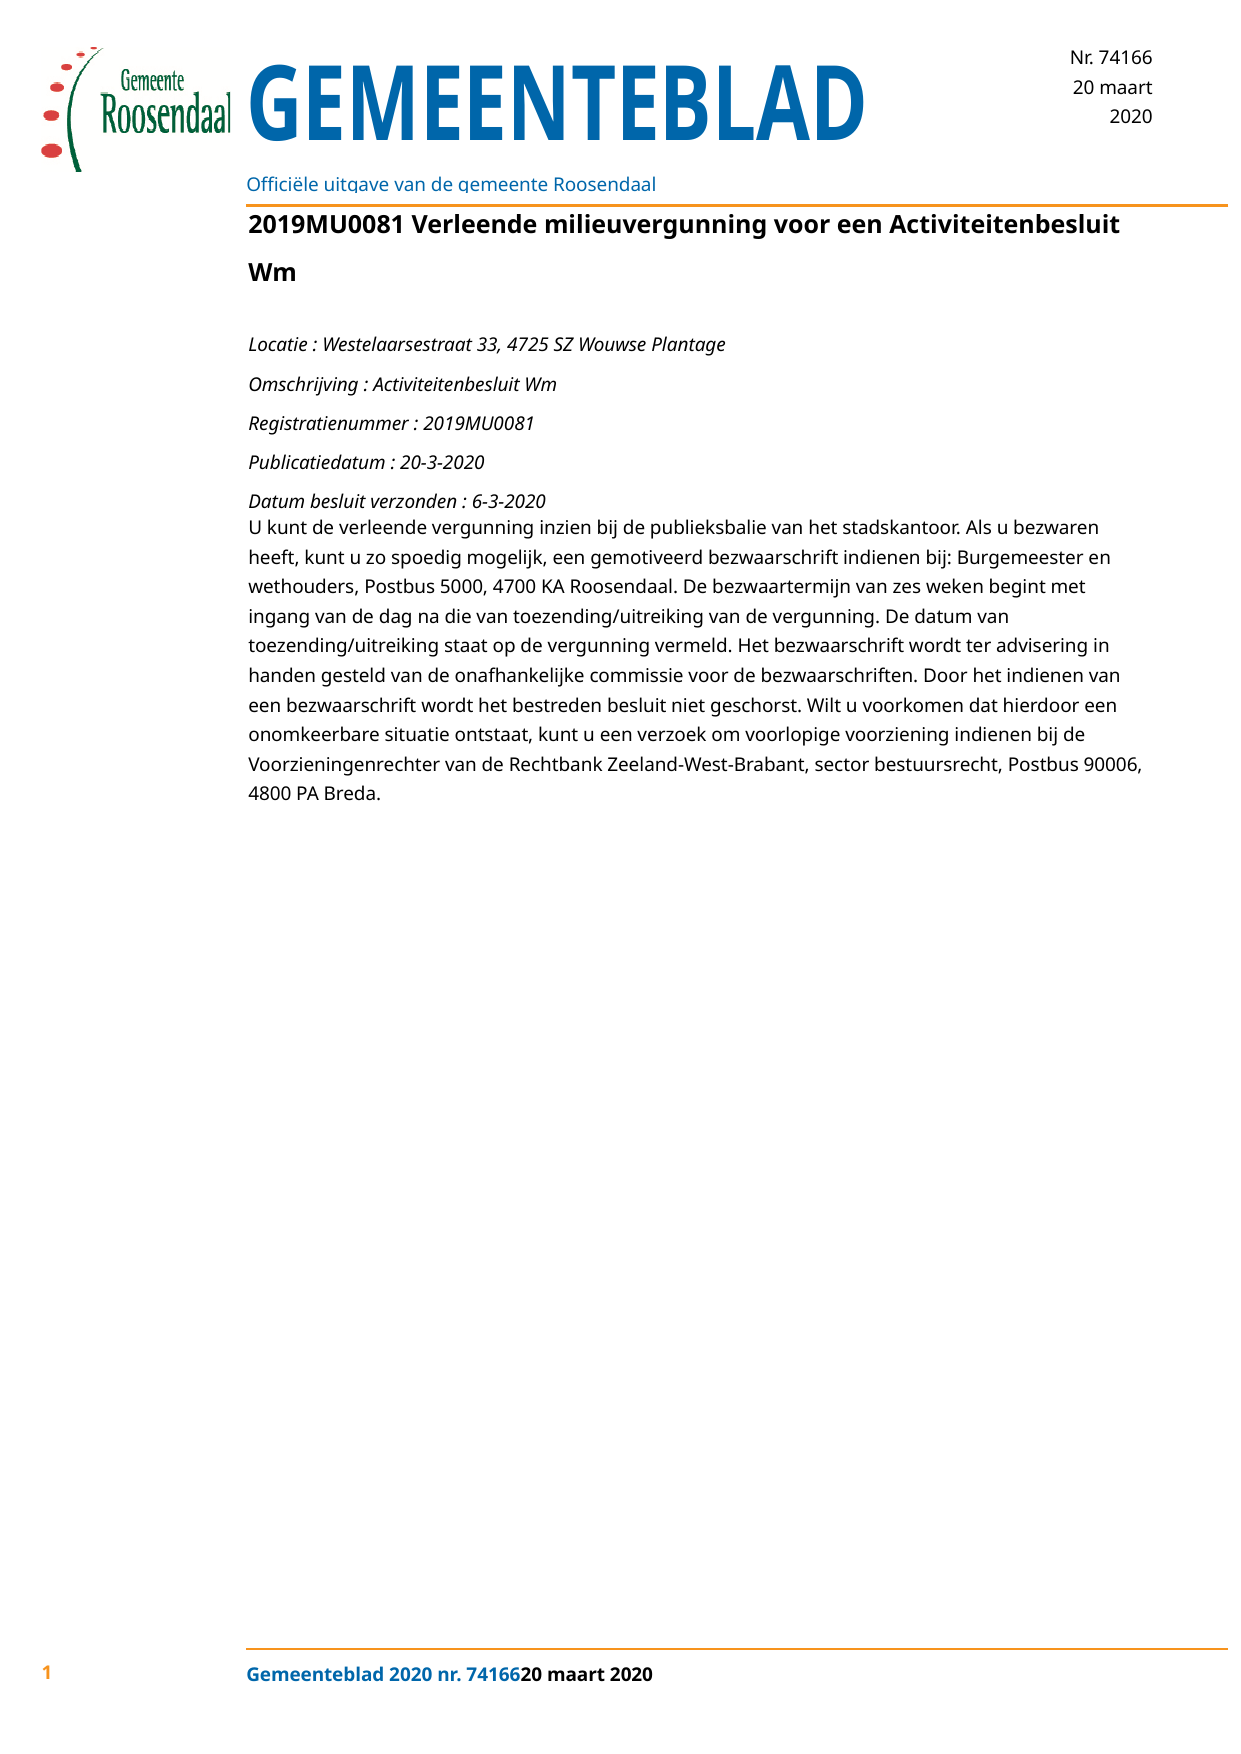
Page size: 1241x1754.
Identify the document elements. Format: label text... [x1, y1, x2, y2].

text Datum besluit verzonden : 6-3-2020 [248, 488, 1152, 514]
picture [41, 47, 231, 172]
text Omschrijving : Activiteitenbesluit Wm [248, 371, 1152, 396]
text Publicatiedatum : 20-3-2020 [248, 449, 1152, 475]
text Locatie : Westelaarsestraat 33, 4725 SZ Wouwse Plantage [248, 331, 1152, 357]
text Registratienummer : 2019MU0081 [248, 410, 1152, 436]
text 2019MU0081 Verleende milieuvergunning voor een Activiteitenbesluit Wm [248, 207, 1152, 288]
text U kunt de verleende vergunning inzien bij de publieksbalie van het stadskantoor. Als u bezwaren heeft, kunt u zo spoedig mogelijk, een gemotiveerd bezwaarschrift indienen bij: Burgemeester en wethouders, Postbus 5000, 4700 KA Roosendaal. De bezwaartermijn van zes weken begint met ingang van de dag na die van toezending/uitreiking van de vergunning. De datum van toezending/uitreiking staat op de vergunning vermeld. Het bezwaarschrift wordt ter advisering in handen gesteld van de onafhankelijke commissie voor de bezwaarschriften. Door het indienen van een bezwaarschrift wordt het bestreden besluit niet geschorst. Wilt u voorkomen dat hierdoor een onomkeerbare situatie ontstaat, kunt u een verzoek om voorlopige voorziening indienen bij de Voorzieningenrechter van de Rechtbank Zeeland-West-Brabant, sector bestuursrecht, Postbus 90006, 4800 PA Breda. [248, 514, 1152, 806]
